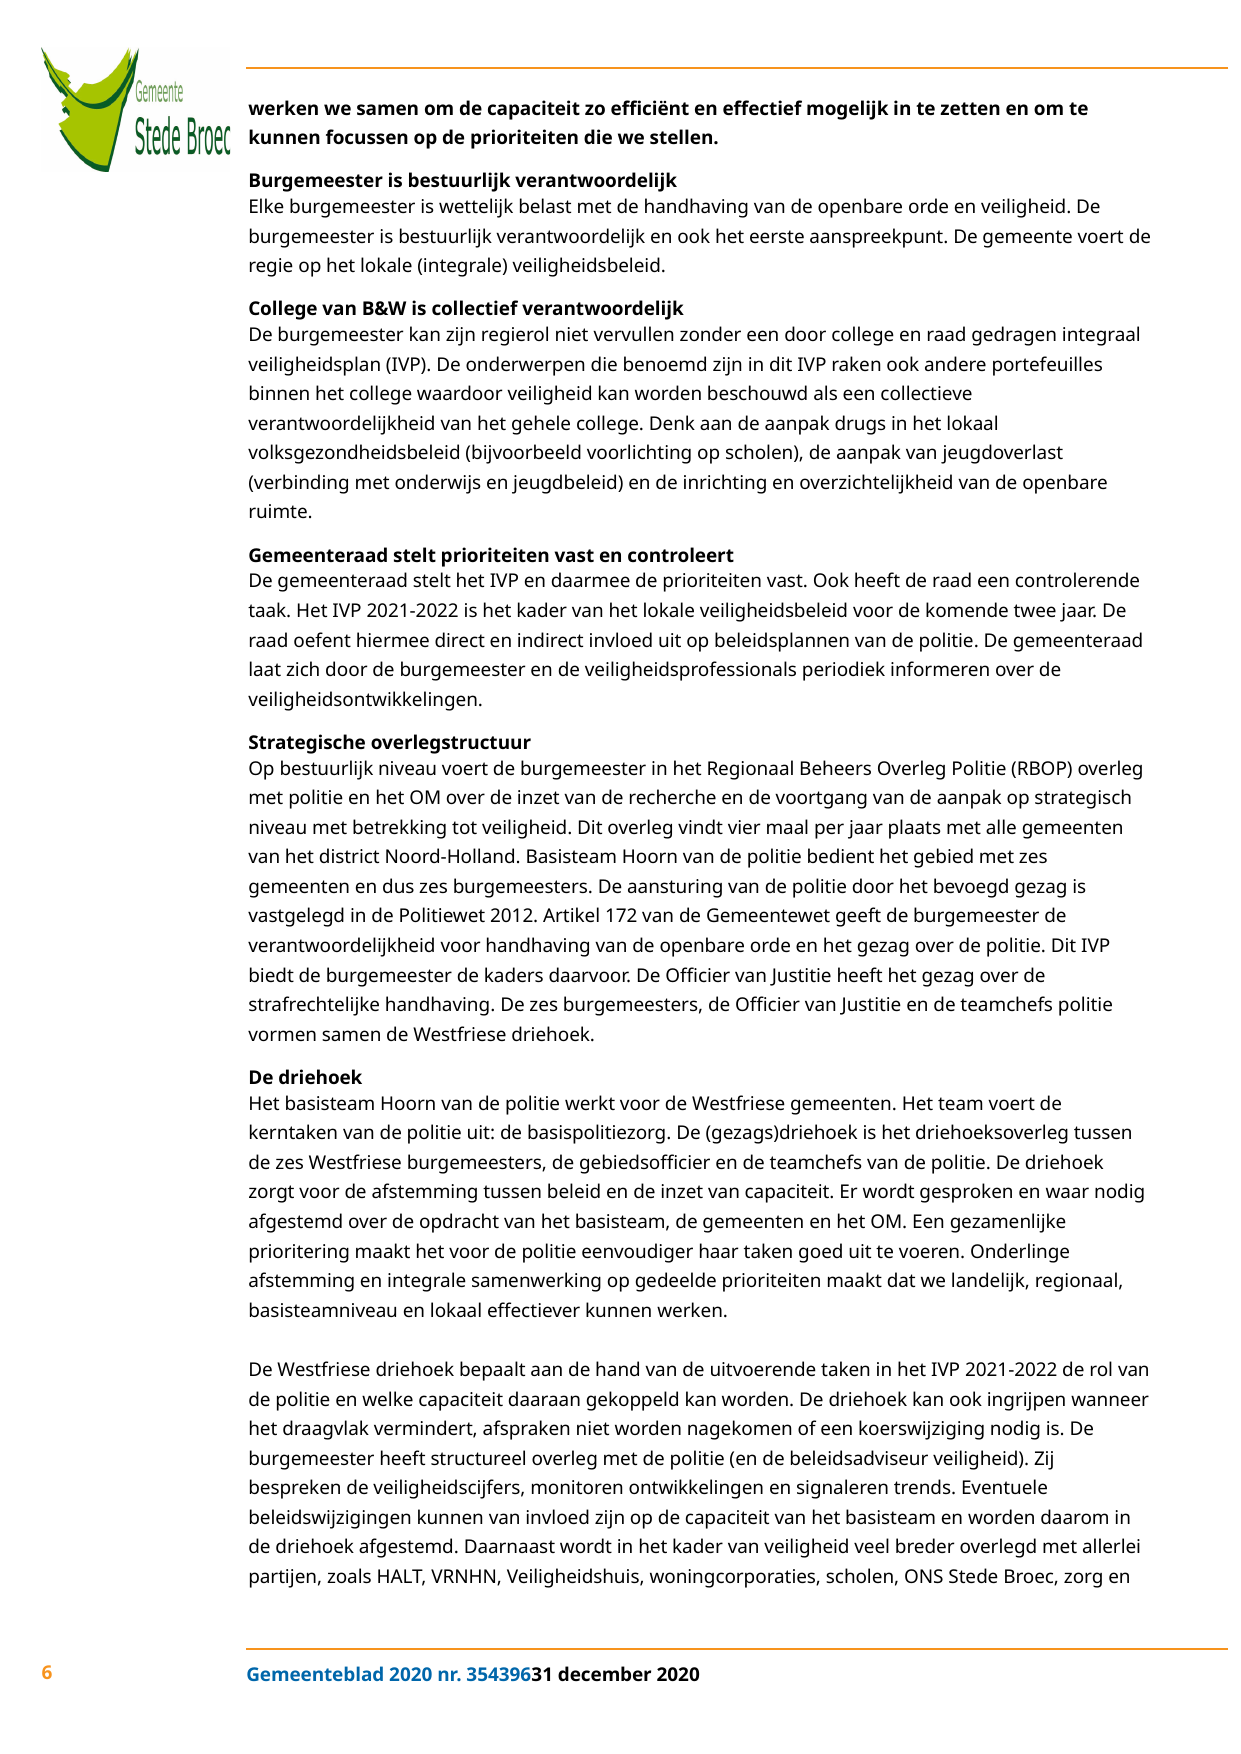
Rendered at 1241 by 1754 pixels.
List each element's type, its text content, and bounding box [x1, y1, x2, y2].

picture [41, 47, 231, 172]
text De Westfriese driehoek bepaalt aan de hand van de uitvoerende taken in het IVP 2021-2022 de rol van de politie en welke capaciteit daaraan gekoppeld kan worden. De driehoek kan ook ingrijpen wanneer het draagvlak vermindert, afspraken niet worden nagekomen of een koerswijziging nodig is. De burgemeester heeft structureel overleg met de politie (en de beleidsadviseur veiligheid). Zij bespreken de veiligheidscijfers, monitoren ontwikkelingen en signaleren trends. Eventuele beleidswijzigingen kunnen van invloed zijn op de capaciteit van het basisteam en worden daarom in de driehoek afgestemd. Daarnaast wordt in het kader van veiligheid veel breder overlegd met allerlei partijen, zoals HALT, VRNHN, Veiligheidshuis, woningcorporaties, scholen, ONS Stede Broec, zorg en [248, 1356, 1152, 1589]
text De gemeenteraad stelt het IVP en daarmee de prioriteiten vast. Ook heeft de raad een controlerende taak. Het IVP 2021-2022 is het kader van het lokale veiligheidsbeleid voor de komende twee jaar. De raad oefent hiermee direct en indirect invloed uit op beleidsplannen van de politie. De gemeenteraad laat zich door de burgemeester en de veiligheidsprofessionals periodiek informeren over de veiligheidsontwikkelingen. [248, 568, 1152, 712]
text werken we samen om de capaciteit zo efficiënt en effectief mogelijk in te zetten en om te kunnen focussen op de prioriteiten die we stellen. [248, 95, 1152, 150]
text College van B&W is collectief verantwoordelijk [248, 296, 1152, 321]
text De driehoek [248, 1064, 1152, 1090]
text Gemeenteraad stelt prioriteiten vast en controleert [248, 542, 1152, 568]
text De burgemeester kan zijn regierol niet vervullen zonder een door college en raad gedragen integraal veiligheidsplan (IVP). De onderwerpen die benoemd zijn in dit IVP raken ook andere portefeuilles binnen het college waardoor veiligheid kan worden beschouwd als een collectieve verantwoordelijkheid van het gehele college. Denk aan de aanpak drugs in het lokaal volksgezondheidsbeleid (bijvoorbeeld voorlichting op scholen), de aanpak van jeugdoverlast (verbinding met onderwijs en jeugdbeleid) en de inrichting en overzichtelijkheid van de openbare ruimte. [248, 321, 1152, 524]
text Elke burgemeester is wettelijk belast met de handhaving van de openbare orde en veiligheid. De burgemeester is bestuurlijk verantwoordelijk en ook het eerste aanspreekpunt. De gemeente voert de regie op het lokale (integrale) veiligheidsbeleid. [248, 193, 1152, 278]
text Het basisteam Hoorn van de politie werkt voor de Westfriese gemeenten. Het team voert de kerntaken van de politie uit: de basispolitiezorg. De (gezags)driehoek is het driehoeksoverleg tussen de zes Westfriese burgemeesters, de gebiedsofficier en de teamchefs van de politie. De driehoek zorgt voor de afstemming tussen beleid en de inzet van capaciteit. Er wordt gesproken en waar nodig afgestemd over de opdracht van het basisteam, de gemeenten en het OM. Een gezamenlijke prioritering maakt het voor de politie eenvoudiger haar taken goed uit te voeren. Onderlinge afstemming en integrale samenwerking op gedeelde prioriteiten maakt dat we landelijk, regionaal, basisteamniveau en lokaal effectiever kunnen werken. [248, 1090, 1152, 1323]
text Strategische overlegstructuur [248, 729, 1152, 755]
text Burgemeester is bestuurlijk verantwoordelijk [248, 167, 1152, 193]
text Op bestuurlijk niveau voert de burgemeester in het Regionaal Beheers Overleg Politie (RBOP) overleg met politie en het OM over de inzet van de recherche en de voortgang van de aanpak op strategisch niveau met betrekking tot veiligheid. Dit overleg vindt vier maal per jaar plaats met alle gemeenten van het district Noord-Holland. Basisteam Hoorn van de politie bedient het gebied met zes gemeenten en dus zes burgemeesters. De aansturing van de politie door het bevoegd gezag is vastgelegd in de Politiewet 2012. Artikel 172 van de Gemeentewet geeft de burgemeester de verantwoordelijkheid voor handhaving van de openbare orde en het gezag over de politie. Dit IVP biedt de burgemeester de kaders daarvoor. De Officier van Justitie heeft het gezag over de strafrechtelijke handhaving. De zes burgemeesters, de Officier van Justitie en de teamchefs politie vormen samen de Westfriese driehoek. [248, 755, 1152, 1047]
